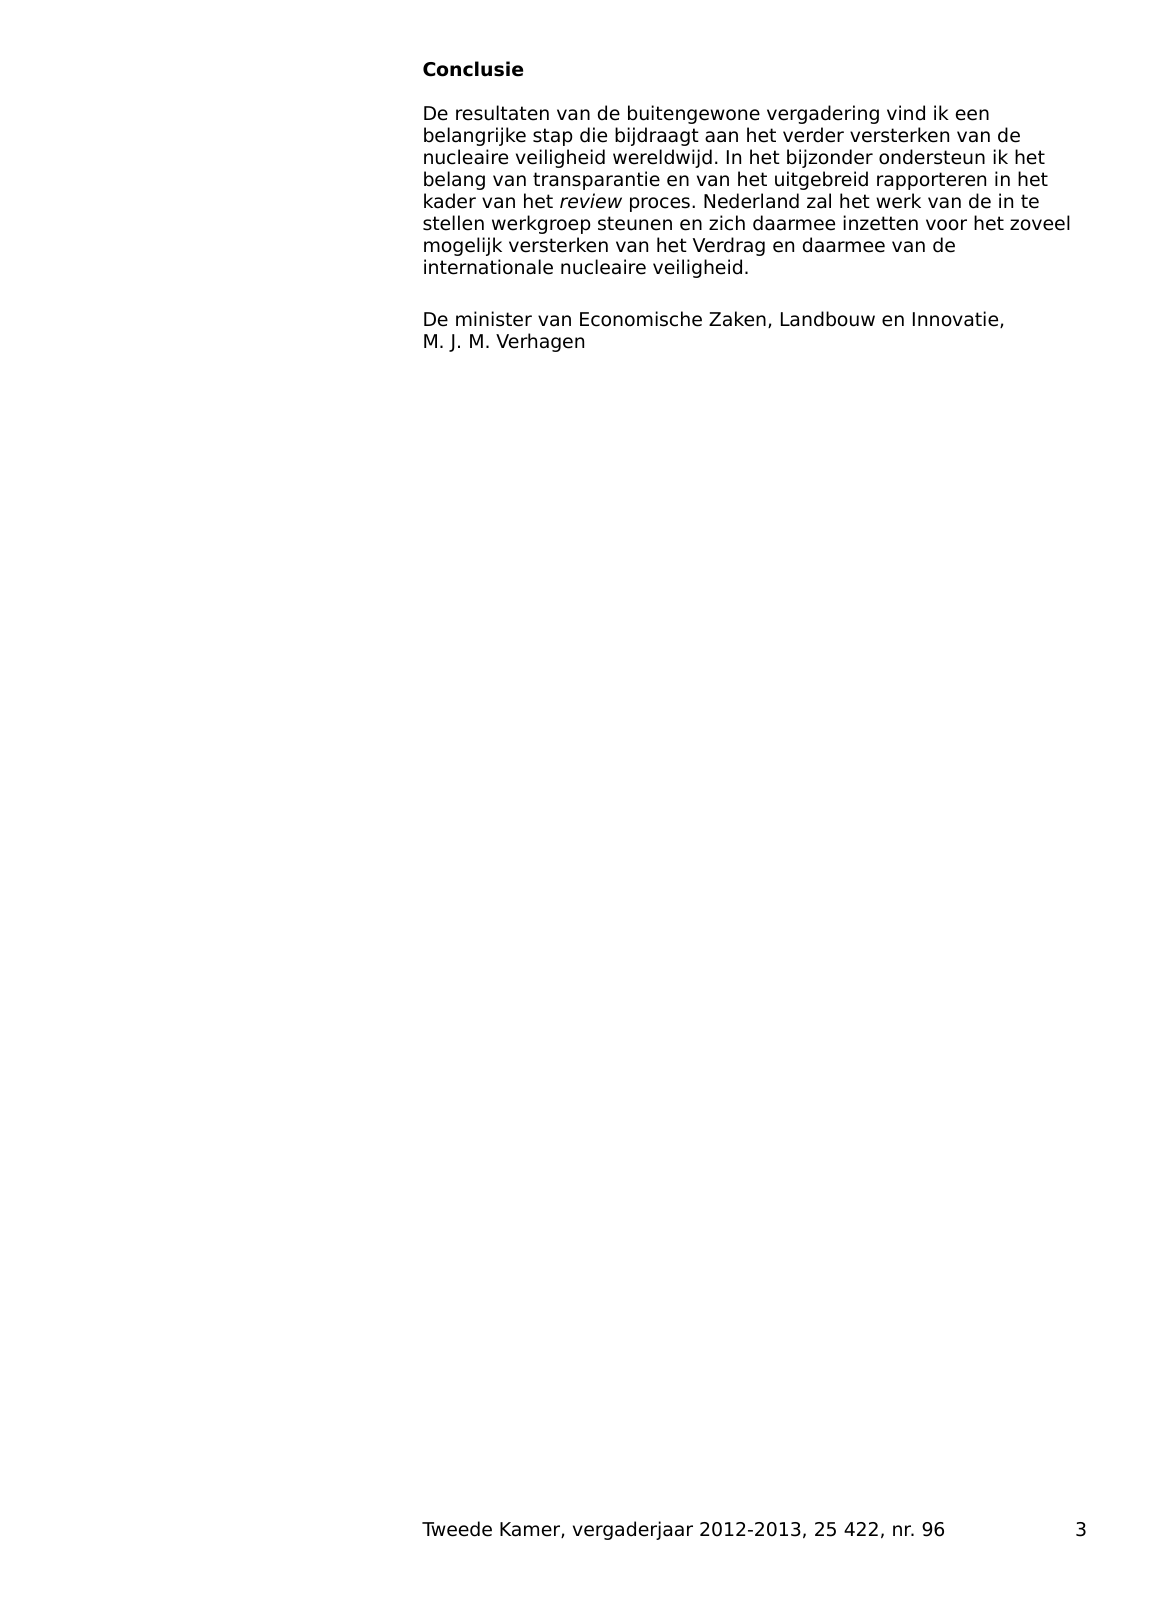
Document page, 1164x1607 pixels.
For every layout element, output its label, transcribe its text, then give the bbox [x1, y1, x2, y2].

subtitle Conclusie [422, 59, 1087, 81]
text De resultaten van de buitengewone vergadering vind ik een belangrijke stap die bijdraagt aan het verder versterken van de nucleaire veiligheid wereldwijd. In het bijzonder ondersteun ik het belang van transparantie en van het uitgebreid rapporteren in het kader van het review proces. Nederland zal het werk van de in te stellen werkgroep steunen en zich daarmee inzetten voor het zoveel mogelijk versterken van het Verdrag en daarmee van de internationale nucleaire veiligheid. [422, 103, 1087, 279]
text De minister van Economische Zaken, Landbouw en Innovatie, M. J. M. Verhagen [422, 309, 1087, 353]
